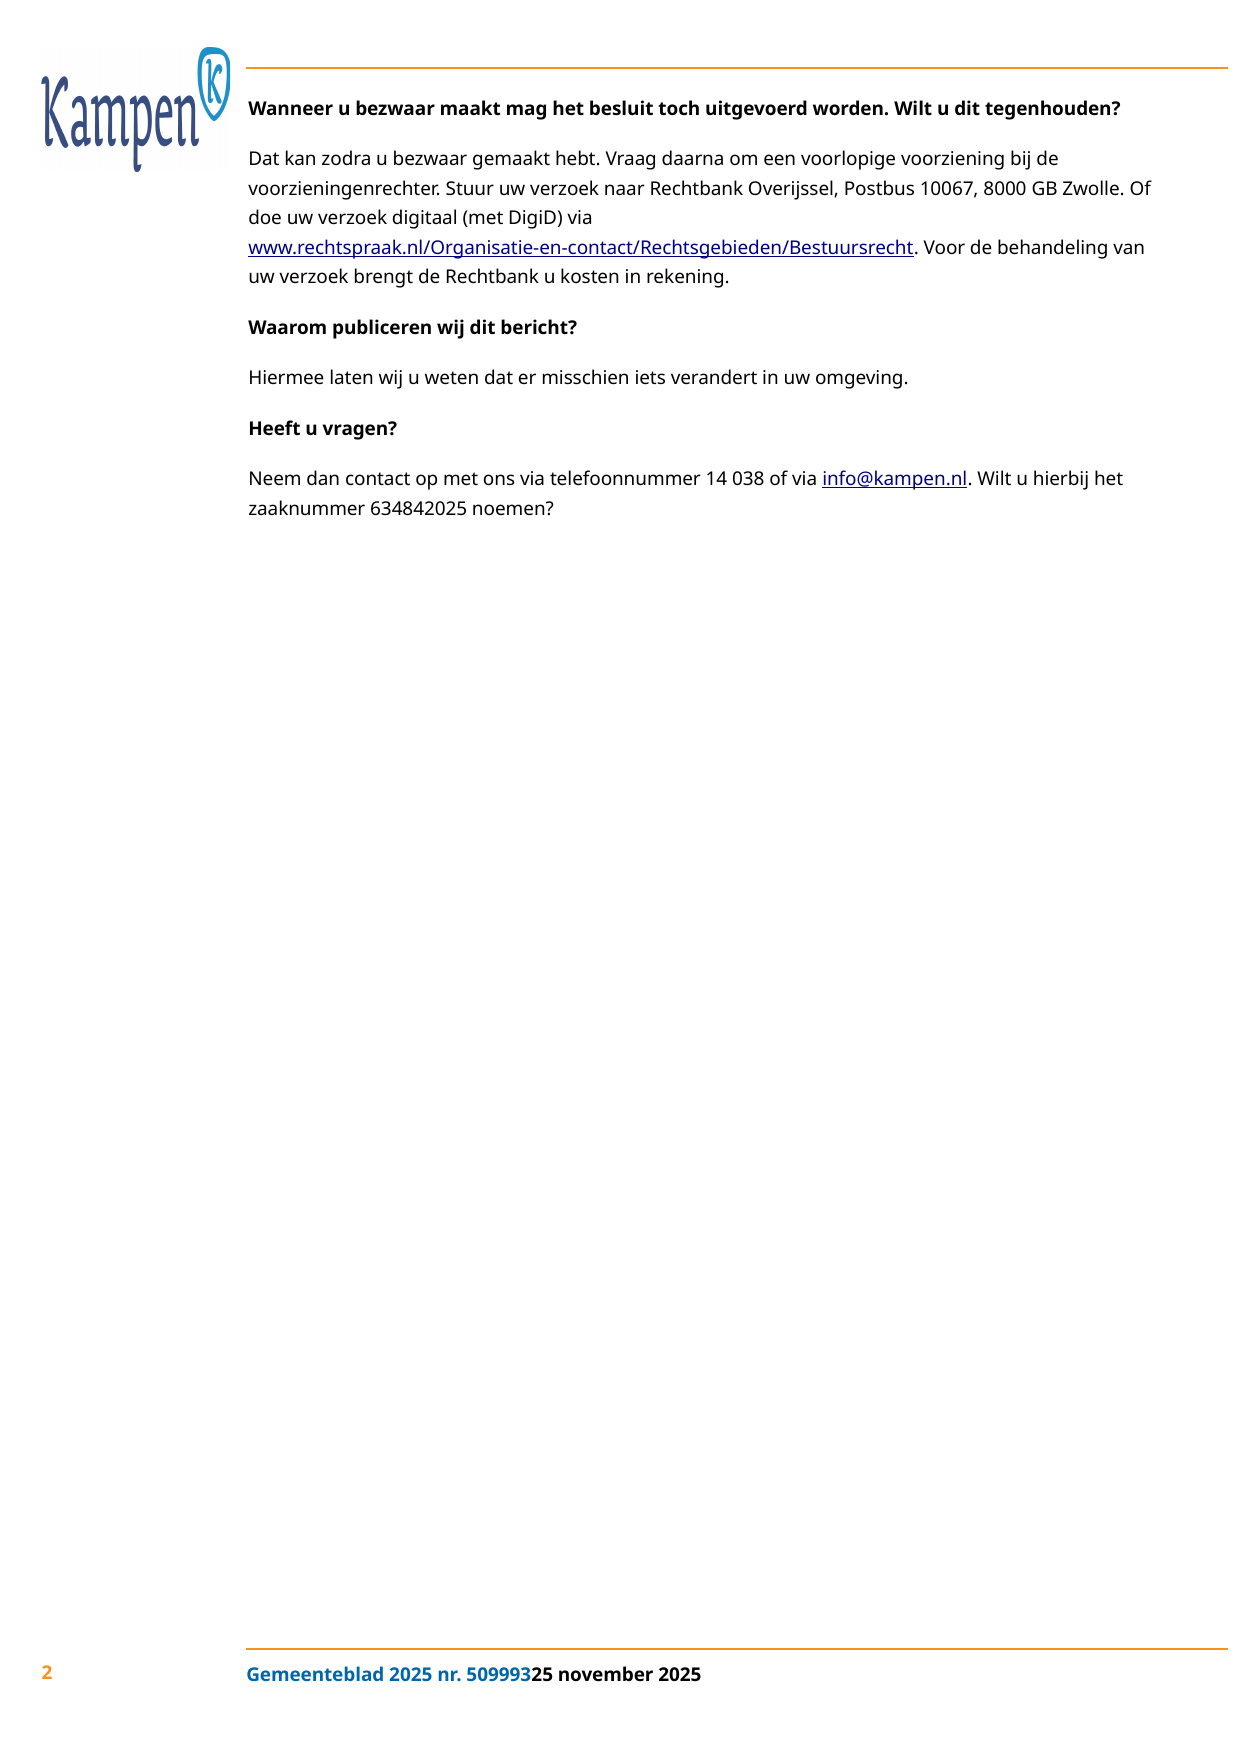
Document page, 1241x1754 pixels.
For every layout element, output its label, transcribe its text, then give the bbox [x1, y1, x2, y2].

text Waarom publiceren wij dit bericht? [248, 314, 1152, 340]
picture [41, 47, 231, 172]
text Hiermee laten wij u weten dat er misschien iets verandert in uw omgeving. [248, 364, 1152, 390]
text Dat kan zodra u bezwaar gemaakt hebt. Vraag daarna om een voorlopige voorziening bij de voorzieningenrechter. Stuur uw verzoek naar Rechtbank Overijssel, Postbus 10067, 8000 GB Zwolle. Of doe uw verzoek digitaal (met DigiD) via www.rechtspraak.nl/Organisatie-en-contact/Rechtsgebieden/Bestuursrecht. Voor de behandeling van uw verzoek brengt de Rechtbank u kosten in rekening. [248, 145, 1152, 289]
text Heeft u vragen? [248, 415, 1152, 441]
text Wanneer u bezwaar maakt mag het besluit toch uitgevoerd worden. Wilt u dit tegenhouden? [248, 95, 1152, 121]
text Neem dan contact op met ons via telefoonnummer 14 038 of via info@kampen.nl. Wilt u hierbij het zaaknummer 634842025 noemen? [248, 465, 1152, 521]
